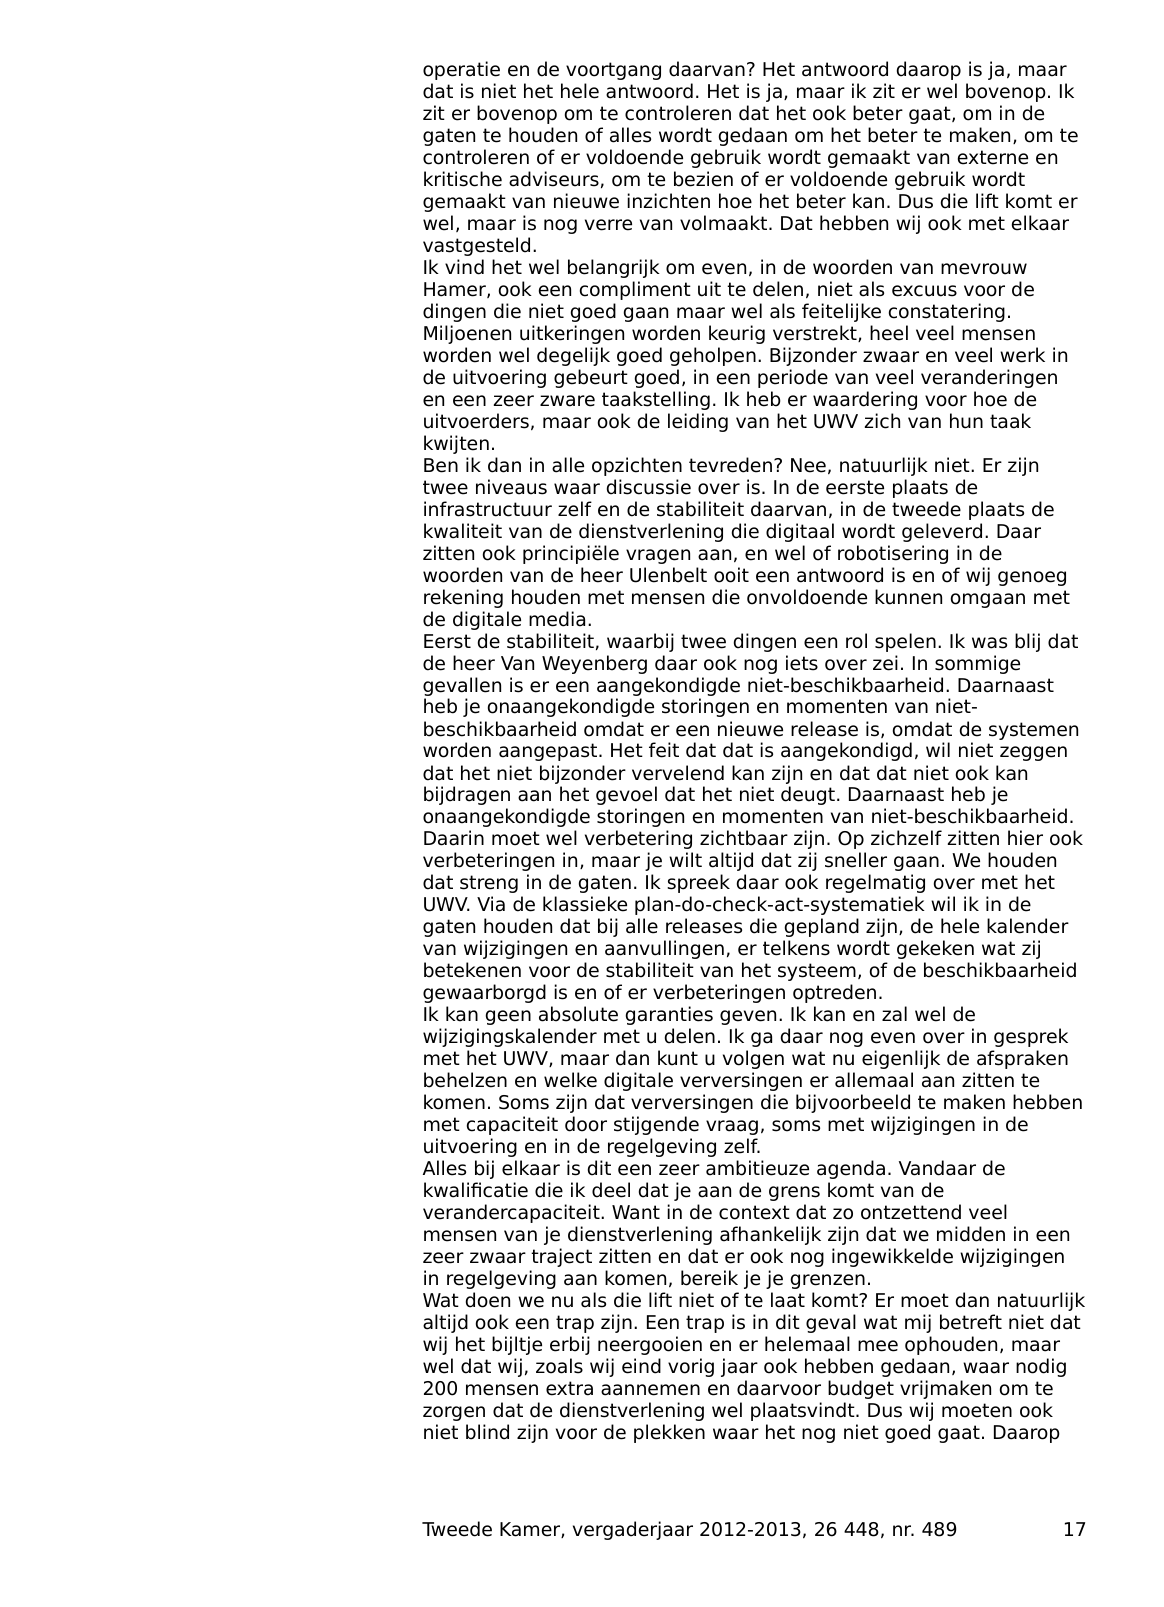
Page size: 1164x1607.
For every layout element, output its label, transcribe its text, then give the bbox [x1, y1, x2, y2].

text Wat doen we nu als die lift niet of te laat komt? Er moet dan natuurlijk altijd ook een trap zijn. Een trap is in dit geval wat mij betreft niet dat wij het bijltje erbij neergooien en er helemaal mee ophouden, maar wel dat wij, zoals wij eind vorig jaar ook hebben gedaan, waar nodig 200 mensen extra aannemen en daarvoor budget vrijmaken om te zorgen dat de dienstverlening wel plaatsvindt. Dus wij moeten ook niet blind zijn voor de plekken waar het nog niet goed gaat. Daarop [422, 1290, 1087, 1444]
text Alles bij elkaar is dit een zeer ambitieuze agenda. Vandaar de kwalificatie die ik deel dat je aan de grens komt van de verandercapaciteit. Want in de context dat zo ontzettend veel mensen van je dienstverlening afhankelijk zijn dat we midden in een zeer zwaar traject zitten en dat er ook nog ingewikkelde wijzigingen in regelgeving aan komen, bereik je je grenzen. [422, 1158, 1087, 1290]
text operatie en de voortgang daarvan? Het antwoord daarop is ja, maar dat is niet het hele antwoord. Het is ja, maar ik zit er wel bovenop. Ik zit er bovenop om te controleren dat het ook beter gaat, om in de gaten te houden of alles wordt gedaan om het beter te maken, om te controleren of er voldoende gebruik wordt gemaakt van externe en kritische adviseurs, om te bezien of er voldoende gebruik wordt gemaakt van nieuwe inzichten hoe het beter kan. Dus die lift komt er wel, maar is nog verre van volmaakt. Dat hebben wij ook met elkaar vastgesteld. [422, 59, 1087, 257]
text Ben ik dan in alle opzichten tevreden? Nee, natuurlijk niet. Er zijn twee niveaus waar discussie over is. In de eerste plaats de infrastructuur zelf en de stabiliteit daarvan, in de tweede plaats de kwaliteit van de dienstverlening die digitaal wordt geleverd. Daar zitten ook principiële vragen aan, en wel of robotisering in de woorden van de heer Ulenbelt ooit een antwoord is en of wij genoeg rekening houden met mensen die onvoldoende kunnen omgaan met de digitale media. [422, 455, 1087, 631]
text Ik kan geen absolute garanties geven. Ik kan en zal wel de wijzigingskalender met u delen. Ik ga daar nog even over in gesprek met het UWV, maar dan kunt u volgen wat nu eigenlijk de afspraken behelzen en welke digitale verversingen er allemaal aan zitten te komen. Soms zijn dat verversingen die bijvoorbeeld te maken hebben met capaciteit door stijgende vraag, soms met wijzigingen in de uitvoering en in de regelgeving zelf. [422, 1004, 1087, 1158]
text Eerst de stabiliteit, waarbij twee dingen een rol spelen. Ik was blij dat de heer Van Weyenberg daar ook nog iets over zei. In sommige gevallen is er een aangekondigde niet-beschikbaarheid. Daarnaast heb je onaangekondigde storingen en momenten van niet-beschikbaarheid omdat er een nieuwe release is, omdat de systemen worden aangepast. Het feit dat dat is aangekondigd, wil niet zeggen dat het niet bijzonder vervelend kan zijn en dat dat niet ook kan bijdragen aan het gevoel dat het niet deugt. Daarnaast heb je onaangekondigde storingen en momenten van niet-beschikbaarheid. Daarin moet wel verbetering zichtbaar zijn. Op zichzelf zitten hier ook verbeteringen in, maar je wilt altijd dat zij sneller gaan. We houden dat streng in de gaten. Ik spreek daar ook regelmatig over met het UWV. Via de klassieke plan-do-check-act-systematiek wil ik in de gaten houden dat bij alle releases die gepland zijn, de hele kalender van wijzigingen en aanvullingen, er telkens wordt gekeken wat zij betekenen voor de stabiliteit van het systeem, of de beschikbaarheid gewaarborgd is en of er verbeteringen optreden. [422, 631, 1087, 1004]
text Ik vind het wel belangrijk om even, in de woorden van mevrouw Hamer, ook een compliment uit te delen, niet als excuus voor de dingen die niet goed gaan maar wel als feitelijke constatering. Miljoenen uitkeringen worden keurig verstrekt, heel veel mensen worden wel degelijk goed geholpen. Bijzonder zwaar en veel werk in de uitvoering gebeurt goed, in een periode van veel veranderingen en een zeer zware taakstelling. Ik heb er waardering voor hoe de uitvoerders, maar ook de leiding van het UWV zich van hun taak kwijten. [422, 257, 1087, 455]
